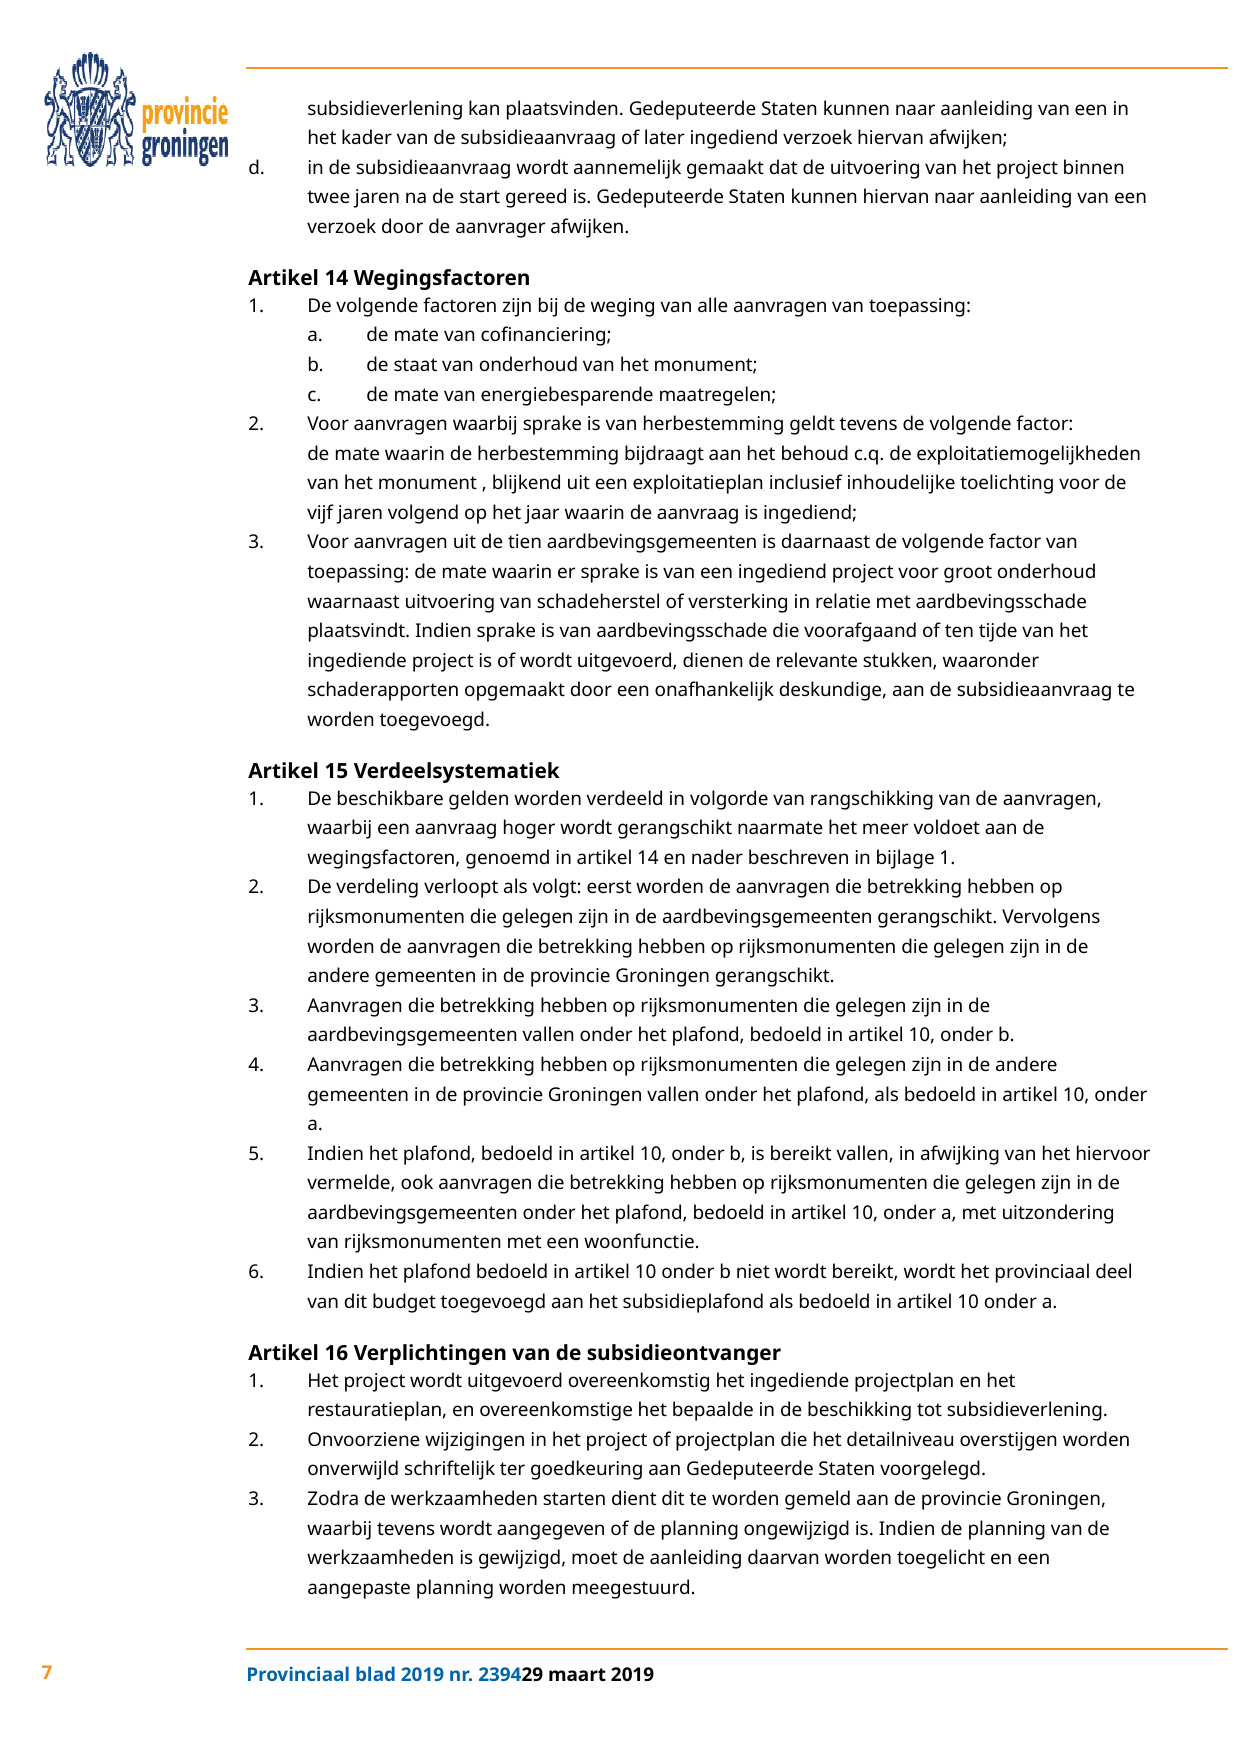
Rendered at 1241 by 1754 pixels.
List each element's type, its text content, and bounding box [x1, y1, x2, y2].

text Artikel 16 Verplichtingen van de subsidieontvanger [248, 1338, 1152, 1367]
text Artikel 15 Verdeelsystematiek [248, 757, 1152, 785]
list de mate waarin de herbestemming bijdraagt aan het behoud c.q. de exploitatiemogelijkheden van het monument , blijkend uit een exploitatieplan inclusief inhoudelijke toelichting voor de vijf jaren volgend op het jaar waarin de aanvraag is ingediend; [248, 440, 1152, 525]
list Onvoorziene wijzigingen in het project of projectplan die het detailniveau overstijgen worden onverwijld schriftelijk ter goedkeuring aan Gedeputeerde Staten voorgelegd. [248, 1426, 1152, 1481]
list De beschikbare gelden worden verdeeld in volgorde van rangschikking van de aanvragen, waarbij een aanvraag hoger wordt gerangschikt naarmate het meer voldoet aan de wegingsfactoren, genoemd in artikel 14 en nader beschreven in bijlage 1. [248, 785, 1152, 870]
list Indien het plafond bedoeld in artikel 10 onder b niet wordt bereikt, wordt het provinciaal deel van dit budget toegevoegd aan het subsidieplafond als bedoeld in artikel 10 onder a. [248, 1258, 1152, 1314]
list Zodra de werkzaamheden starten dient dit te worden gemeld aan de provincie Groningen, waarbij tevens wordt aangegeven of de planning ongewijzigd is. Indien de planning van de werkzaamheden is gewijzigd, moet de aanleiding daarvan worden toegelicht en een aangepaste planning worden meegestuurd. [248, 1485, 1152, 1599]
text Artikel 14 Wegingsfactoren [248, 263, 1152, 292]
list de mate van cofinanciering; [307, 322, 1152, 347]
list Aanvragen die betrekking hebben op rijksmonumenten die gelegen zijn in de andere gemeenten in de provincie Groningen vallen onder het plafond, als bedoeld in artikel 10, onder a. [248, 1051, 1152, 1136]
list De verdeling verloopt als volgt: eerst worden de aanvragen die betrekking hebben op rijksmonumenten die gelegen zijn in de aardbevingsgemeenten gerangschikt. Vervolgens worden de aanvragen die betrekking hebben op rijksmonumenten die gelegen zijn in de andere gemeenten in de provincie Groningen gerangschikt. [248, 874, 1152, 988]
list Het project wordt uitgevoerd overeenkomstig het ingediende projectplan en het restauratieplan, en overeenkomstige het bepaalde in de beschikking tot subsidieverlening. [248, 1367, 1152, 1422]
list in de subsidieaanvraag wordt aannemelijk gemaakt dat de uitvoering van het project binnen twee jaren na de start gereed is. Gedeputeerde Staten kunnen hiervan naar aanleiding van een verzoek door de aanvrager afwijken. [248, 154, 1152, 239]
list Voor aanvragen waarbij sprake is van herbestemming geldt tevens de volgende factor: [248, 410, 1152, 436]
list de staat van onderhoud van het monument; [307, 351, 1152, 377]
list Aanvragen die betrekking hebben op rijksmonumenten die gelegen zijn in de aardbevingsgemeenten vallen onder het plafond, bedoeld in artikel 10, onder b. [248, 992, 1152, 1047]
list De volgende factoren zijn bij de weging van alle aanvragen van toepassing: [248, 292, 1152, 318]
picture [41, 47, 231, 172]
list subsidieverlening kan plaatsvinden. Gedeputeerde Staten kunnen naar aanleiding van een in het kader van de subsidieaanvraag of later ingediend verzoek hiervan afwijken; [248, 95, 1152, 150]
list de mate van energiebesparende maatregelen; [307, 381, 1152, 406]
list Voor aanvragen uit de tien aardbevingsgemeenten is daarnaast de volgende factor van toepassing: de mate waarin er sprake is van een ingediend project voor groot onderhoud waarnaast uitvoering van schadeherstel of versterking in relatie met aardbevingsschade plaatsvindt. Indien sprake is van aardbevingsschade die voorafgaand of ten tijde van het ingediende project is of wordt uitgevoerd, dienen de relevante stukken, waaronder schaderapporten opgemaakt door een onafhankelijk deskundige, aan de subsidieaanvraag te worden toegevoegd. [248, 529, 1152, 732]
list Indien het plafond, bedoeld in artikel 10, onder b, is bereikt vallen, in afwijking van het hiervoor vermelde, ook aanvragen die betrekking hebben op rijksmonumenten die gelegen zijn in de aardbevingsgemeenten onder het plafond, bedoeld in artikel 10, onder a, met uitzondering van rijksmonumenten met een woonfunctie. [248, 1140, 1152, 1254]
